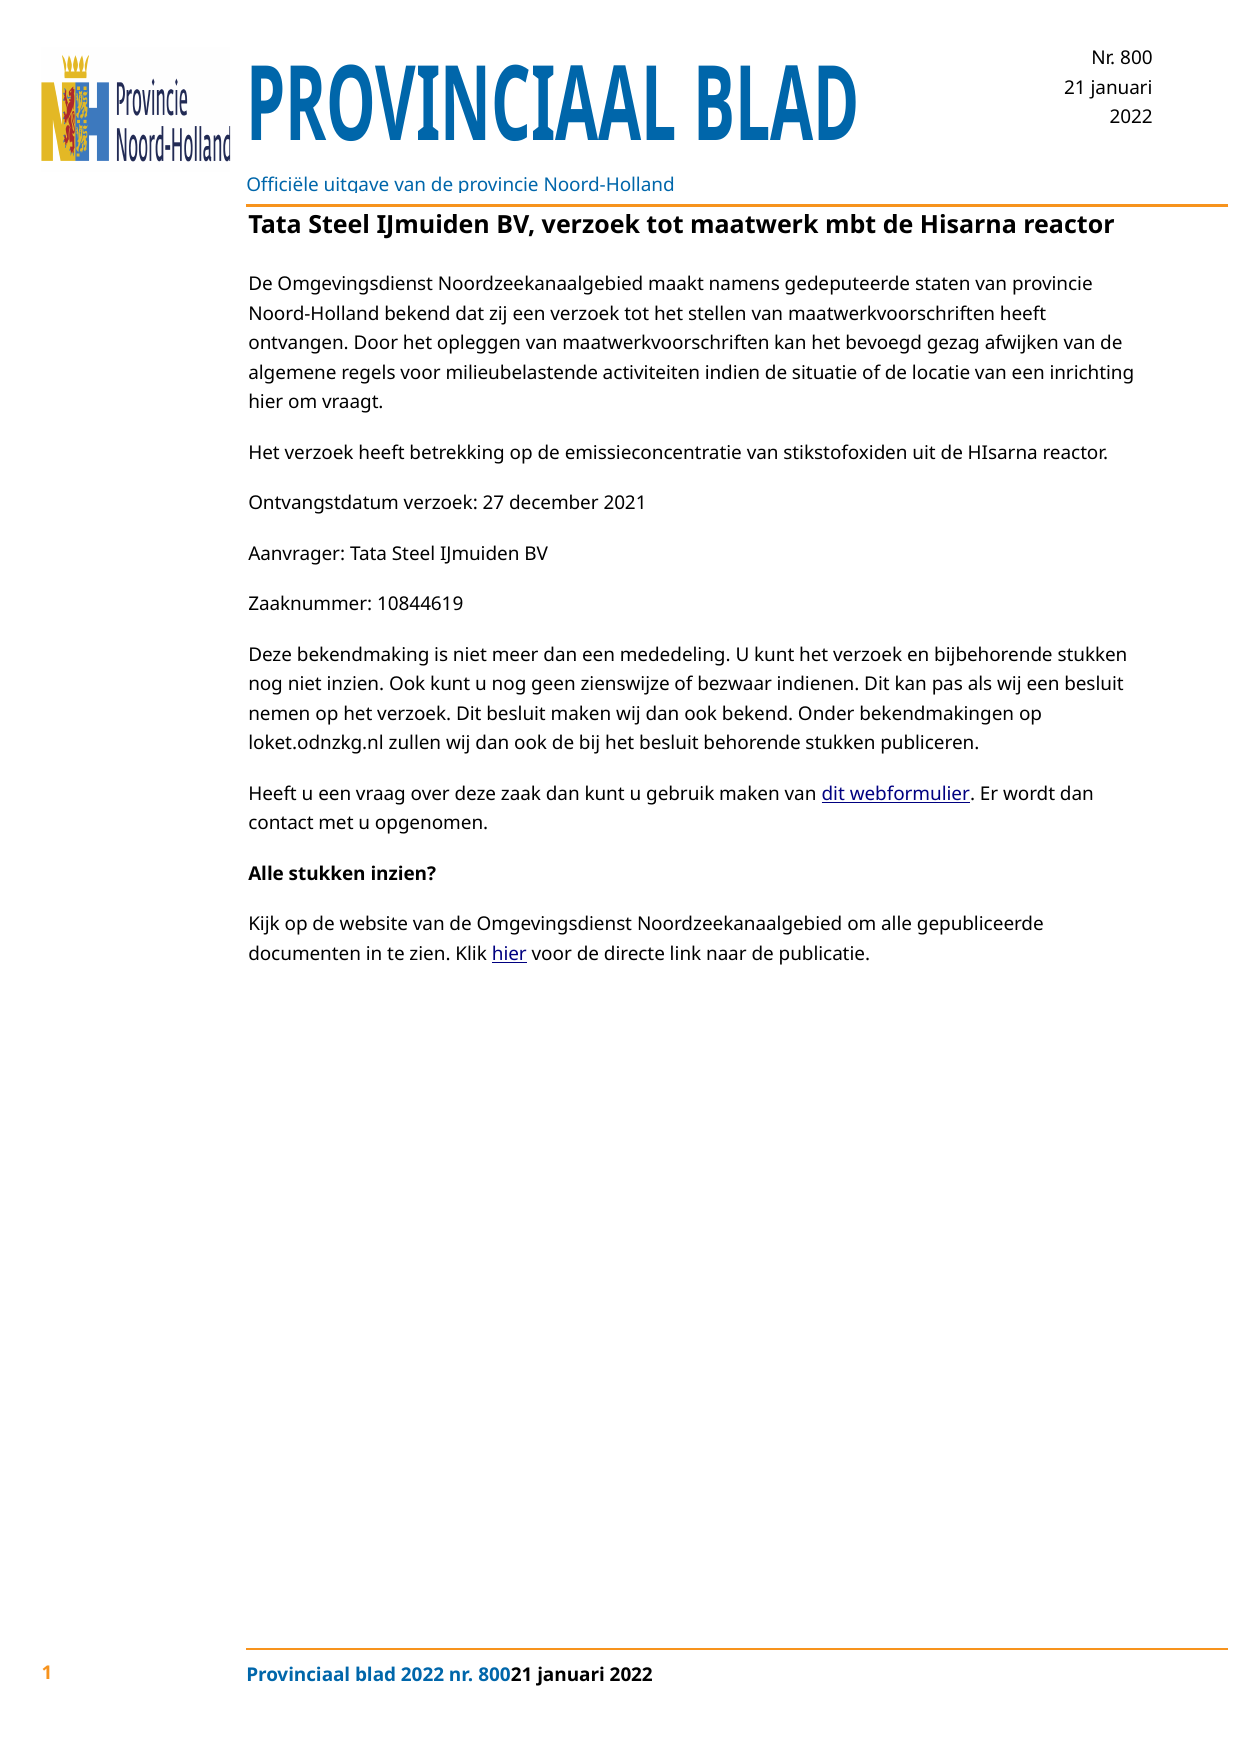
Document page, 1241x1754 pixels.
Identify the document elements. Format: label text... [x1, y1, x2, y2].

text Alle stukken inzien? [248, 860, 1152, 886]
text Tata Steel IJmuiden BV, verzoek tot maatwerk mbt de Hisarna reactor [248, 207, 1152, 241]
text Kijk op de website van de Omgevingsdienst Noordzeekanaalgebied om alle gepubliceerde documenten in te zien. Klik hier voor de directe link naar de publicatie. [248, 910, 1152, 966]
picture [41, 47, 231, 172]
text Deze bekendmaking is niet meer dan een mededeling. U kunt het verzoek en bijbehorende stukken nog niet inzien. Ook kunt u nog geen zienswijze of bezwaar indienen. Dit kan pas als wij een besluit nemen op het verzoek. Dit besluit maken wij dan ook bekend. Onder bekendmakingen op loket.odnzkg.nl zullen wij dan ook de bij het besluit behorende stukken publiceren. [248, 641, 1152, 755]
text De Omgevingsdienst Noordzeekanaalgebied maakt namens gedeputeerde staten van provincie Noord-Holland bekend dat zij een verzoek tot het stellen van maatwerkvoorschriften heeft ontvangen. Door het opleggen van maatwerkvoorschriften kan het bevoegd gezag afwijken van de algemene regels voor milieubelastende activiteiten indien de situatie of de locatie van een inrichting hier om vraagt. [248, 270, 1152, 414]
text Het verzoek heeft betrekking op de emissieconcentratie van stikstofoxiden uit de HIsarna reactor. [248, 439, 1152, 465]
text Heeft u een vraag over deze zaak dan kunt u gebruik maken van dit webformulier. Er wordt dan contact met u opgenomen. [248, 780, 1152, 835]
text Aanvrager: Tata Steel IJmuiden BV [248, 540, 1152, 566]
text Zaaknummer: 10844619 [248, 590, 1152, 616]
text Ontvangstdatum verzoek: 27 december 2021 [248, 489, 1152, 515]
